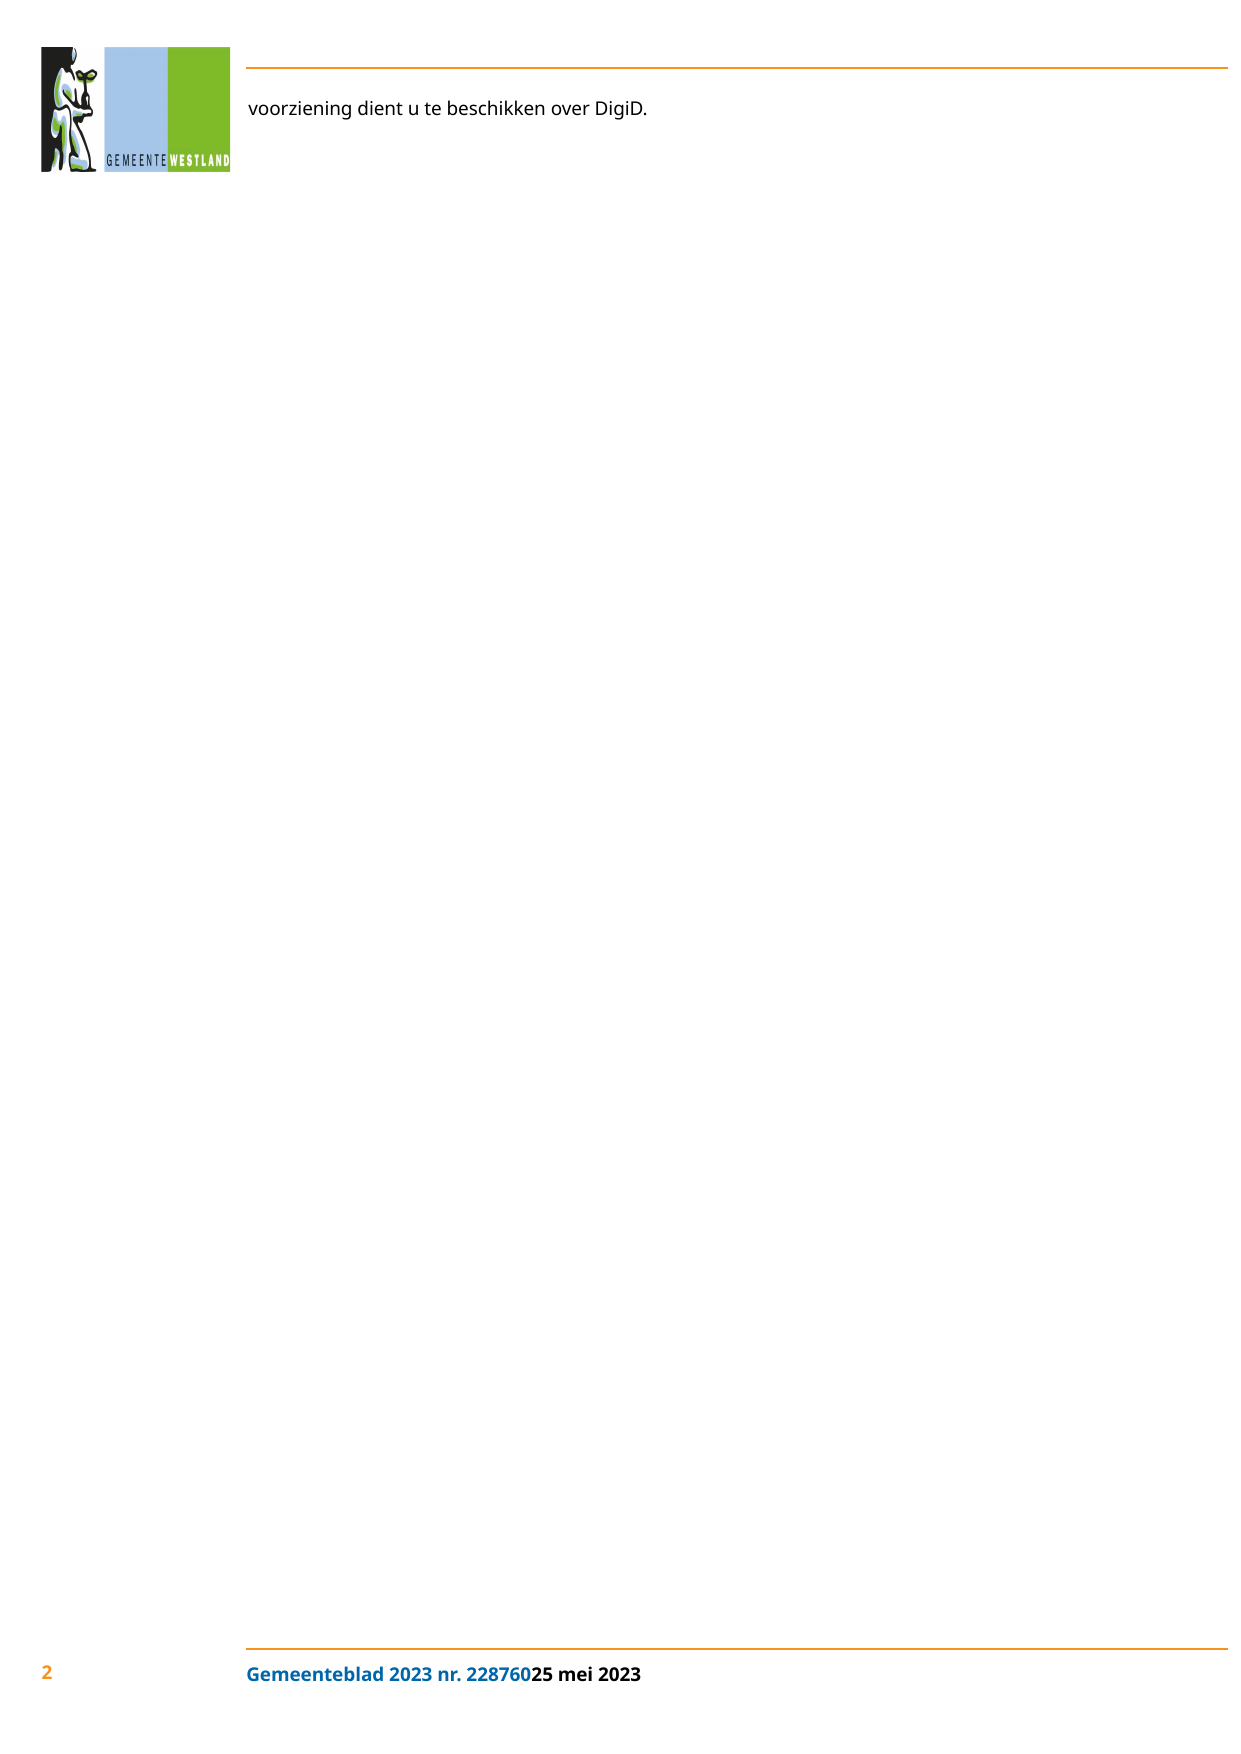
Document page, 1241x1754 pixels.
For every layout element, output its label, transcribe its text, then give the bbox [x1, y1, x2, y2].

picture [41, 47, 231, 172]
text voorziening dient u te beschikken over DigiD. [248, 95, 1152, 121]
